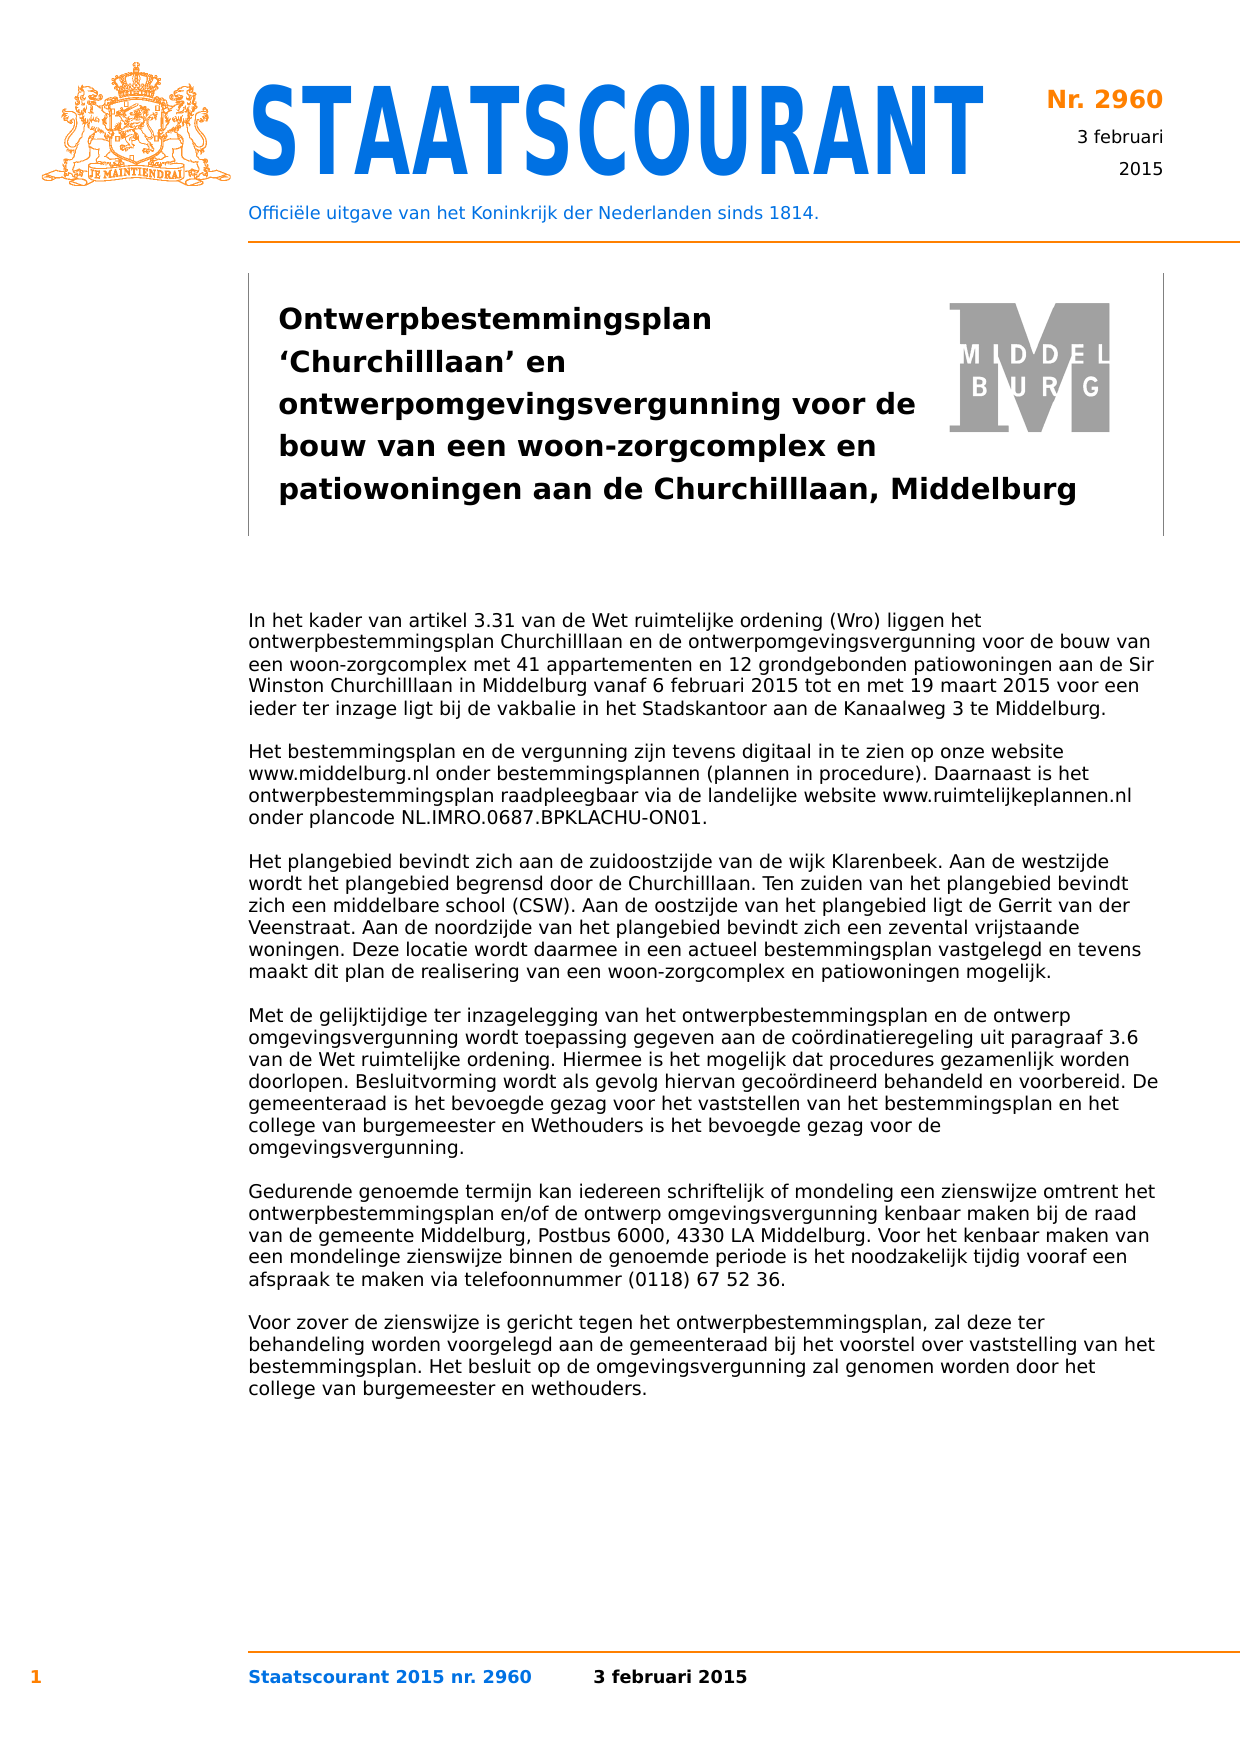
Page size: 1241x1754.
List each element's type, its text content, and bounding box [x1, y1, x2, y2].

table_cell Officiële uitgave van het Koninkrijk der Nederlanden sinds 1814. [248, 203, 1240, 241]
text Met de gelijktijdige ter inzagelegging van het ontwerpbestemmingsplan en de ontwerp omgevingsvergunning wordt toepassing gegeven aan de coördinatieregeling uit paragraaf 3.6 van de Wet ruimtelijke ordening. Hiermee is het mogelijk dat procedures gezamenlijk worden doorlopen. Besluitvorming wordt als gevolg hiervan gecoördineerd behandeld en voorbereid. De gemeenteraad is het bevoegde gezag voor het vaststellen van het bestemmingsplan en het college van burgemeester en Wethouders is het bevoegde gezag voor de omgevingsvergunning. [248, 1005, 1163, 1159]
table_header STAATSCOURANT [248, 62, 998, 203]
text Het bestemmingsplan en de vergunning zijn tevens digitaal in te zien op onze website www.middelburg.nl onder bestemmingsplannen (plannen in procedure). Daarnaast is het ontwerpbestemmingsplan raadpleegbaar via de landelijke website www.ruimtelijkeplannen.nl onder plancode NL.IMRO.0687.BPKLACHU-ON01. [248, 741, 1163, 829]
text Voor zover de zienswijze is gericht tegen het ontwerpbestemmingsplan, zal deze ter behandeling worden voorgelegd aan de gemeenteraad bij het voorstel over vaststelling van het bestemmingsplan. Het besluit op de omgevingsvergunning zal genomen worden door het college van burgemeester en wethouders. [248, 1312, 1163, 1400]
subtitle Ontwerpbestemmingsplan ‘Churchilllaan’ en ontwerpomgevingsvergunning voor de bouw van een woon-zorgcomplex en patiowoningen aan de Churchilllaan, Middelburg [249, 273, 1163, 536]
table_cell 2015 [998, 153, 1240, 203]
text Gedurende genoemde termijn kan iedereen schriftelijk of mondeling een zienswijze omtrent het ontwerpbestemmingsplan en/of de ontwerp omgevingsvergunning kenbaar maken bij de raad van de gemeente Middelburg, Postbus 6000, 4330 LA Middelburg. Voor het kenbaar maken van een mondelinge zienswijze binnen de genoemde periode is het noodzakelijk tijdig vooraf een afspraak te maken via telefoonnummer (0118) 67 52 36. [248, 1181, 1163, 1290]
text In het kader van artikel 3.31 van de Wet ruimtelijke ordening (Wro) liggen het ontwerpbestemmingsplan Churchilllaan en de ontwerpomgevingsvergunning voor de bouw van een woon-zorgcomplex met 41 appartementen en 12 grondgebonden patiowoningen aan de Sir Winston Churchilllaan in Middelburg vanaf 6 februari 2015 tot en met 19 maart 2015 voor een ieder ter inzage ligt bij de vakbalie in het Stadskantoor aan de Kanaalweg 3 te Middelburg. [248, 609, 1163, 719]
table_header [25, 62, 248, 241]
picture [41, 62, 231, 186]
text Het plangebied bevindt zich aan de zuidoostzijde van de wijk Klarenbeek. Aan de westzijde wordt het plangebied begrensd door de Churchilllaan. Ten zuiden van het plangebied bevindt zich een middelbare school (CSW). Aan de oostzijde van het plangebied ligt de Gerrit van der Veenstraat. Aan de noordzijde van het plangebied bevindt zich een zevental vrijstaande woningen. Deze locatie wordt daarmee in een actueel bestemmingsplan vastgelegd en tevens maakt dit plan de realisering van een woon-zorgcomplex en patiowoningen mogelijk. [248, 851, 1163, 983]
table_cell 3 februari [998, 121, 1240, 153]
table_header Nr. 2960 [998, 62, 1240, 121]
picture [932, 302, 1134, 433]
